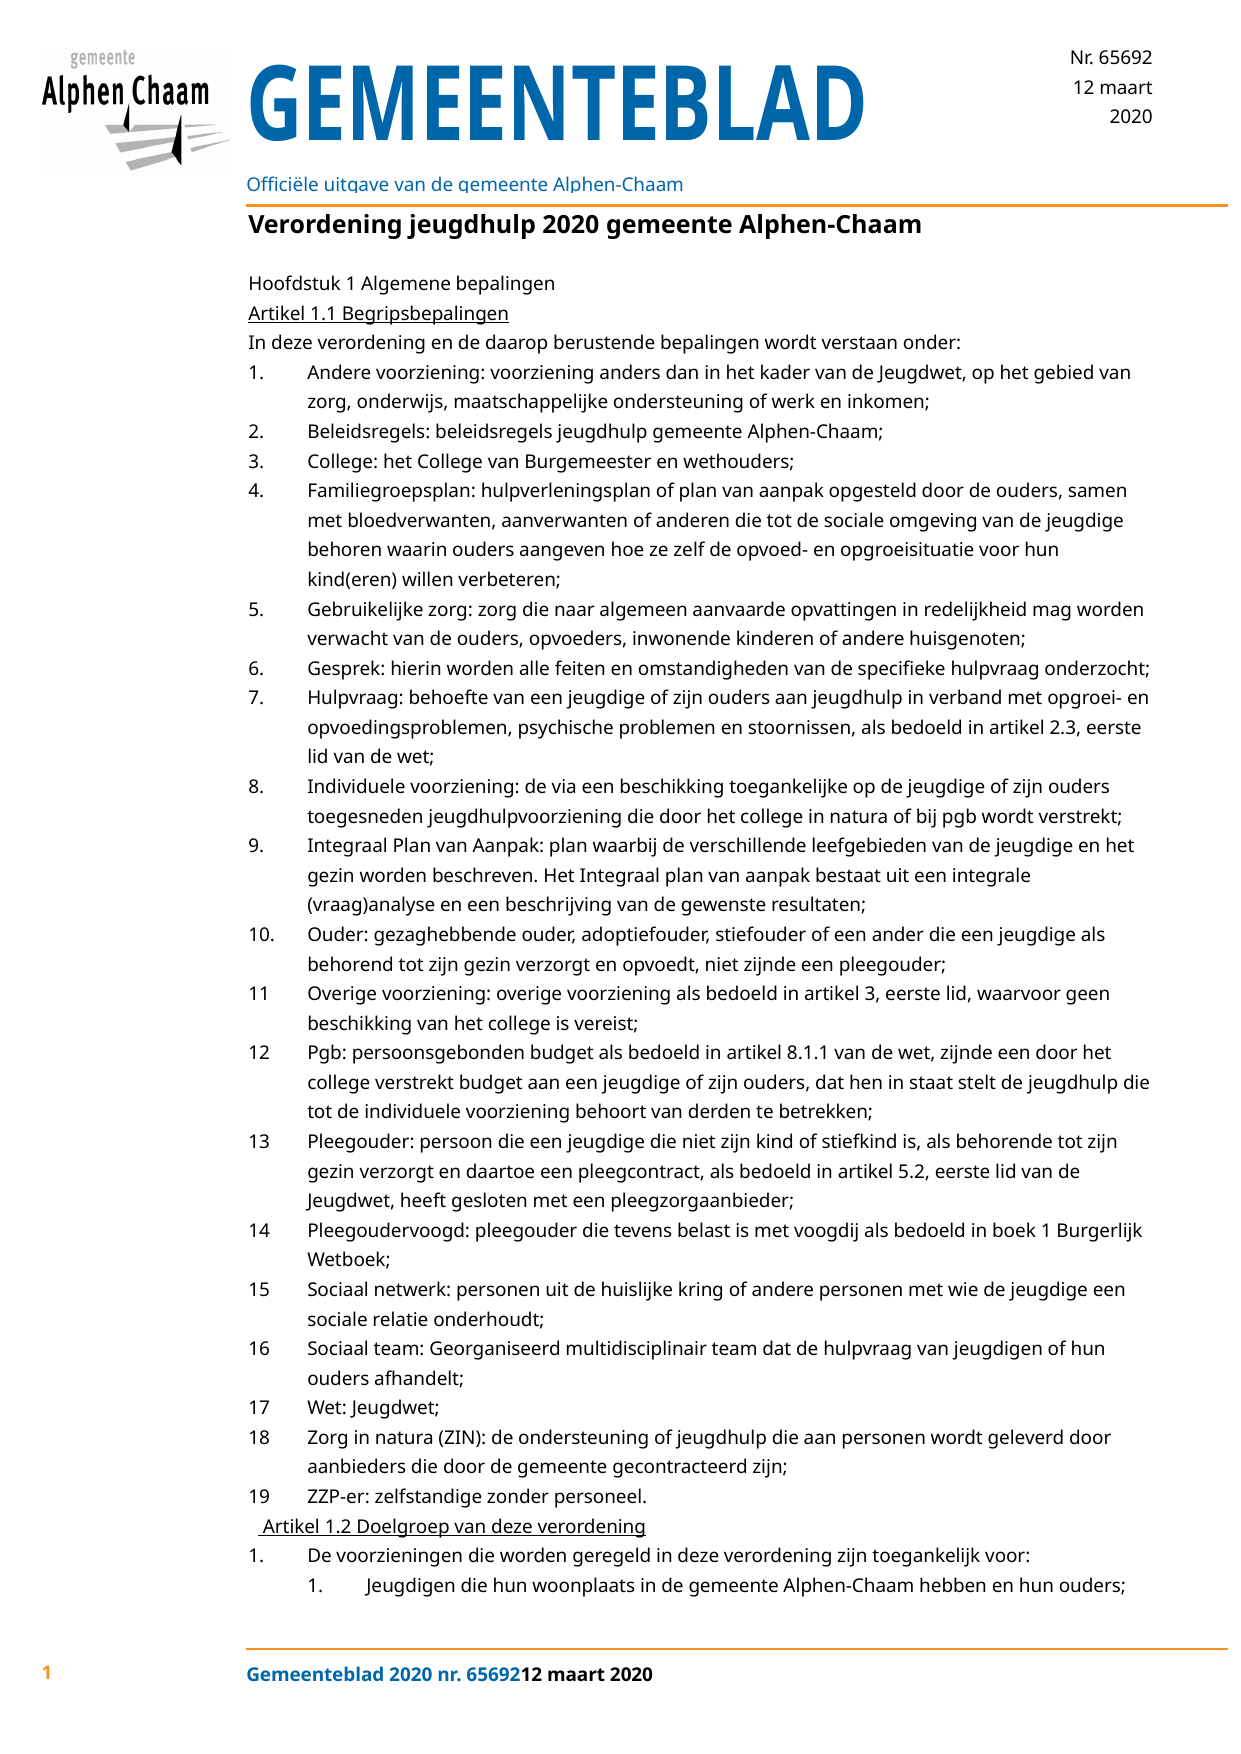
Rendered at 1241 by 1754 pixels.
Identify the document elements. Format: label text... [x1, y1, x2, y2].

list Sociaal team: Georganiseerd multidisciplinair team dat de hulpvraag van jeugdigen of hun ouders afhandelt; [248, 1335, 1152, 1391]
list Familiegroepsplan: hulpverleningsplan of plan van aanpak opgesteld door de ouders, samen met bloedverwanten, aanverwanten of anderen die tot de sociale omgeving van de jeugdige behoren waarin ouders aangeven hoe ze zelf de opvoed- en opgroeisituatie voor hun kind(eren) willen verbeteren; [248, 477, 1152, 592]
list Wet: Jeugdwet; [248, 1394, 1152, 1420]
text Verordening jeugdhulp 2020 gemeente Alphen-Chaam [248, 207, 1152, 241]
text Artikel 1.1 Begripsbepalingen [248, 300, 1152, 326]
list Overige voorziening: overige voorziening als bedoeld in artikel 3, eerste lid, waarvoor geen beschikking van het college is vereist; [248, 980, 1152, 1036]
list Sociaal netwerk: personen uit de huislijke kring of andere personen met wie de jeugdige een sociale relatie onderhoudt; [248, 1276, 1152, 1331]
list Gebruikelijke zorg: zorg die naar algemeen aanvaarde opvattingen in redelijkheid mag worden verwacht van de ouders, opvoeders, inwonende kinderen of andere huisgenoten; [248, 596, 1152, 651]
list Pleegoudervoogd: pleegouder die tevens belast is met voogdij als bedoeld in boek 1 Burgerlijk Wetboek; [248, 1217, 1152, 1272]
list College: het College van Burgemeester en wethouders; [248, 448, 1152, 473]
text Artikel 1.2 Doelgroep van deze verordening [248, 1513, 1152, 1538]
list Zorg in natura (ZIN): de ondersteuning of jeugdhulp die aan personen wordt geleverd door aanbieders die door de gemeente gecontracteerd zijn; [248, 1424, 1152, 1479]
list Individuele voorziening: de via een beschikking toegankelijke op de jeugdige of zijn ouders toegesneden jeugdhulpvoorziening die door het college in natura of bij pgb wordt verstrekt; [248, 773, 1152, 828]
list Pleegouder: persoon die een jeugdige die niet zijn kind of stiefkind is, als behorende tot zijn gezin verzorgt en daartoe een pleegcontract, als bedoeld in artikel 5.2, eerste lid van de Jeugdwet, heeft gesloten met een pleegzorgaanbieder; [248, 1128, 1152, 1213]
list Andere voorziening: voorziening anders dan in het kader van de Jeugdwet, op het gebied van zorg, onderwijs, maatschappelijke ondersteuning of werk en inkomen; [248, 359, 1152, 414]
list Jeugdigen die hun woonplaats in de gemeente Alphen-Chaam hebben en hun ouders; [307, 1572, 1152, 1598]
list Hulpvraag: behoefte van een jeugdige of zijn ouders aan jeugdhulp in verband met opgroei- en opvoedingsproblemen, psychische problemen en stoornissen, als bedoeld in artikel 2.3, eerste lid van de wet; [248, 684, 1152, 769]
list Ouder: gezaghebbende ouder, adoptiefouder, stiefouder of een ander die een jeugdige als behorend tot zijn gezin verzorgt en opvoedt, niet zijnde een pleegouder; [248, 921, 1152, 976]
list De voorzieningen die worden geregeld in deze verordening zijn toegankelijk voor: [248, 1542, 1152, 1568]
list Gesprek: hierin worden alle feiten en omstandigheden van de specifieke hulpvraag onderzocht; [248, 655, 1152, 681]
text Hoofdstuk 1 Algemene bepalingen [248, 270, 1152, 296]
list Beleidsregels: beleidsregels jeugdhulp gemeente Alphen-Chaam; [248, 418, 1152, 444]
list Pgb: persoonsgebonden budget als bedoeld in artikel 8.1.1 van de wet, zijnde een door het college verstrekt budget aan een jeugdige of zijn ouders, dat hen in staat stelt de jeugdhulp die tot de individuele voorziening behoort van derden te betrekken; [248, 1039, 1152, 1124]
text In deze verordening en de daarop berustende bepalingen wordt verstaan onder: [248, 329, 1152, 355]
picture [41, 47, 231, 172]
list Integraal Plan van Aanpak: plan waarbij de verschillende leefgebieden van de jeugdige en het gezin worden beschreven. Het Integraal plan van aanpak bestaat uit een integrale (vraag)analyse en een beschrijving van de gewenste resultaten; [248, 832, 1152, 917]
list ZZP-er: zelfstandige zonder personeel. [248, 1483, 1152, 1509]
